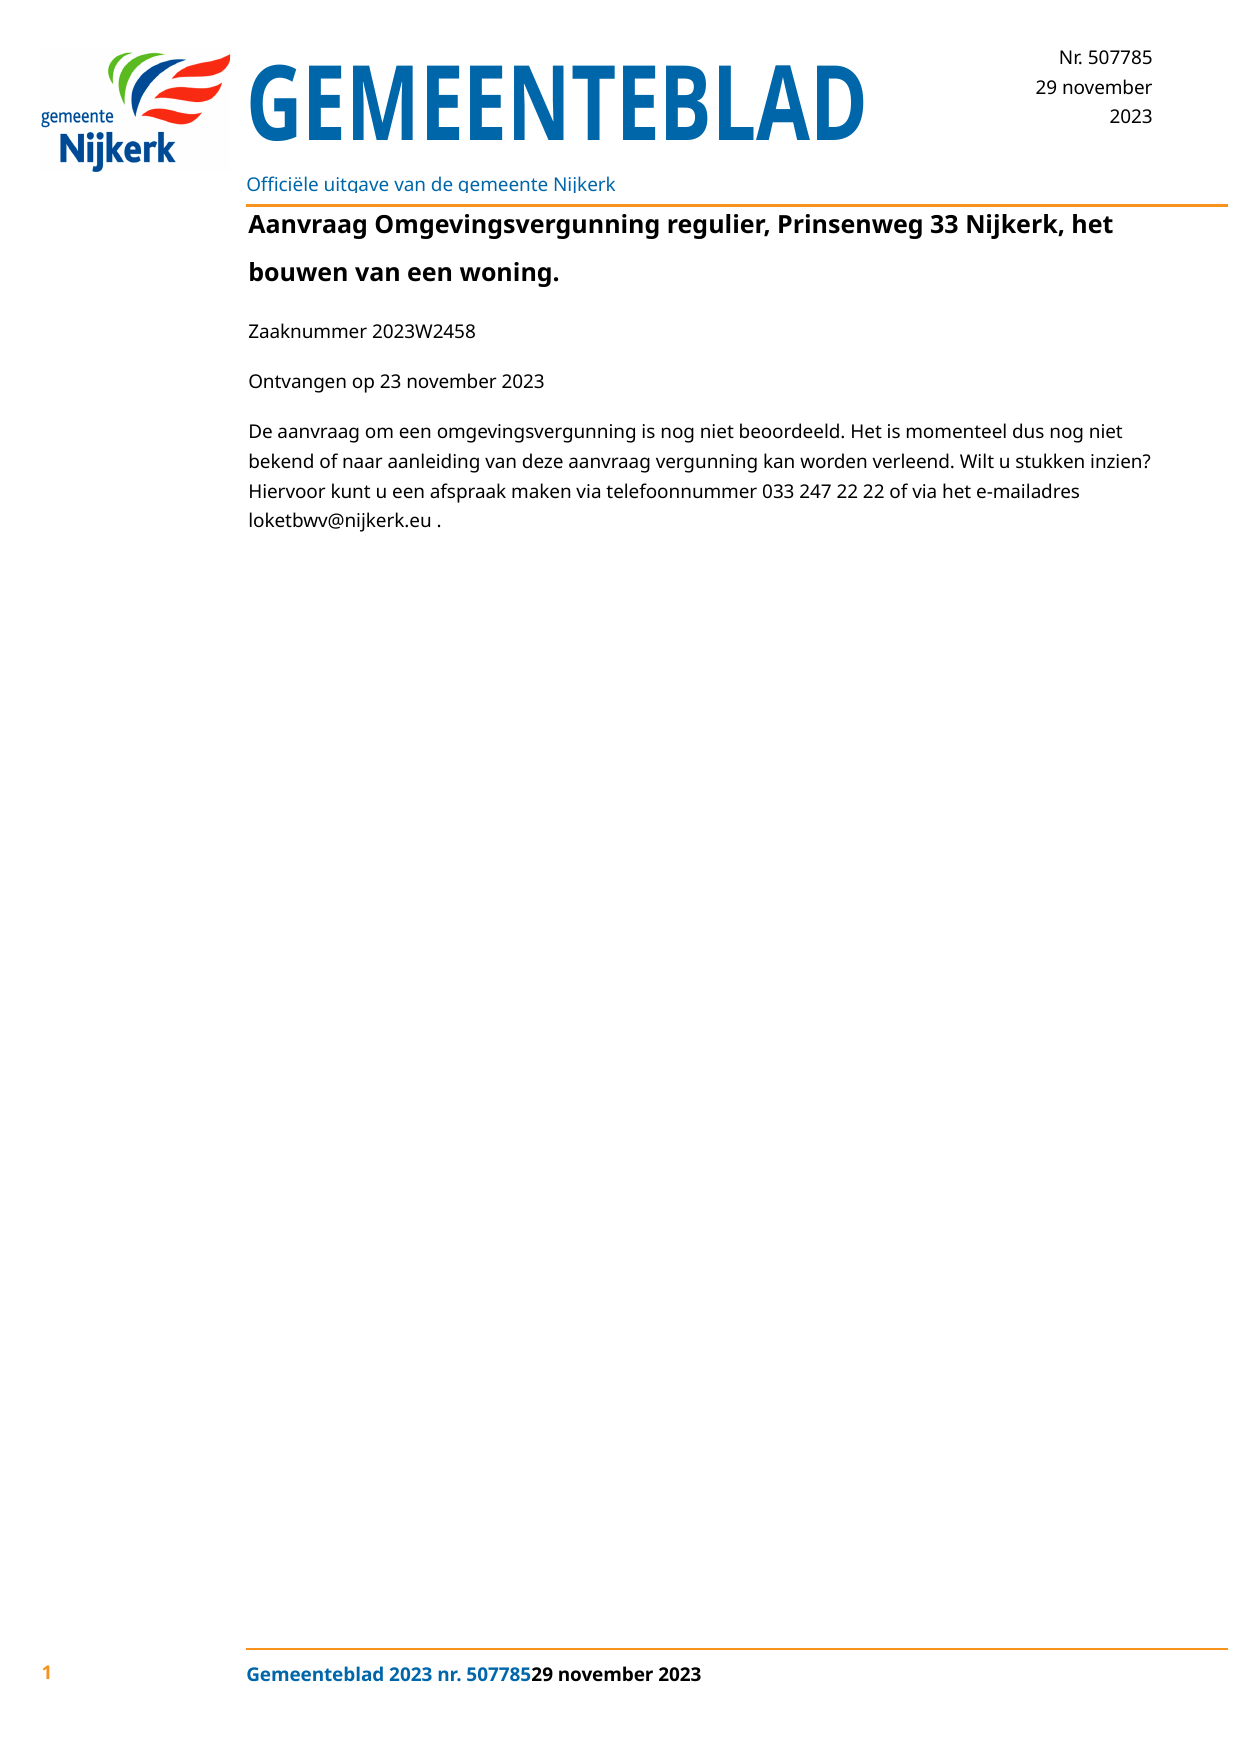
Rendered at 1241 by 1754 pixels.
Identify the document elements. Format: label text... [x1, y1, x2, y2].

text Ontvangen op 23 november 2023 [248, 368, 1152, 394]
text De aanvraag om een omgevingsvergunning is nog niet beoordeeld. Het is momenteel dus nog niet bekend of naar aanleiding van deze aanvraag vergunning kan worden verleend. Wilt u stukken inzien? Hiervoor kunt u een afspraak maken via telefoonnummer 033 247 22 22 of via het e-mailadres loketbwv@nijkerk.eu . [248, 419, 1152, 533]
text Zaaknummer 2023W2458 [248, 318, 1152, 344]
picture [41, 47, 231, 172]
text Aanvraag Omgevingsvergunning regulier, Prinsenweg 33 Nijkerk, het bouwen van een woning. [248, 207, 1152, 288]
